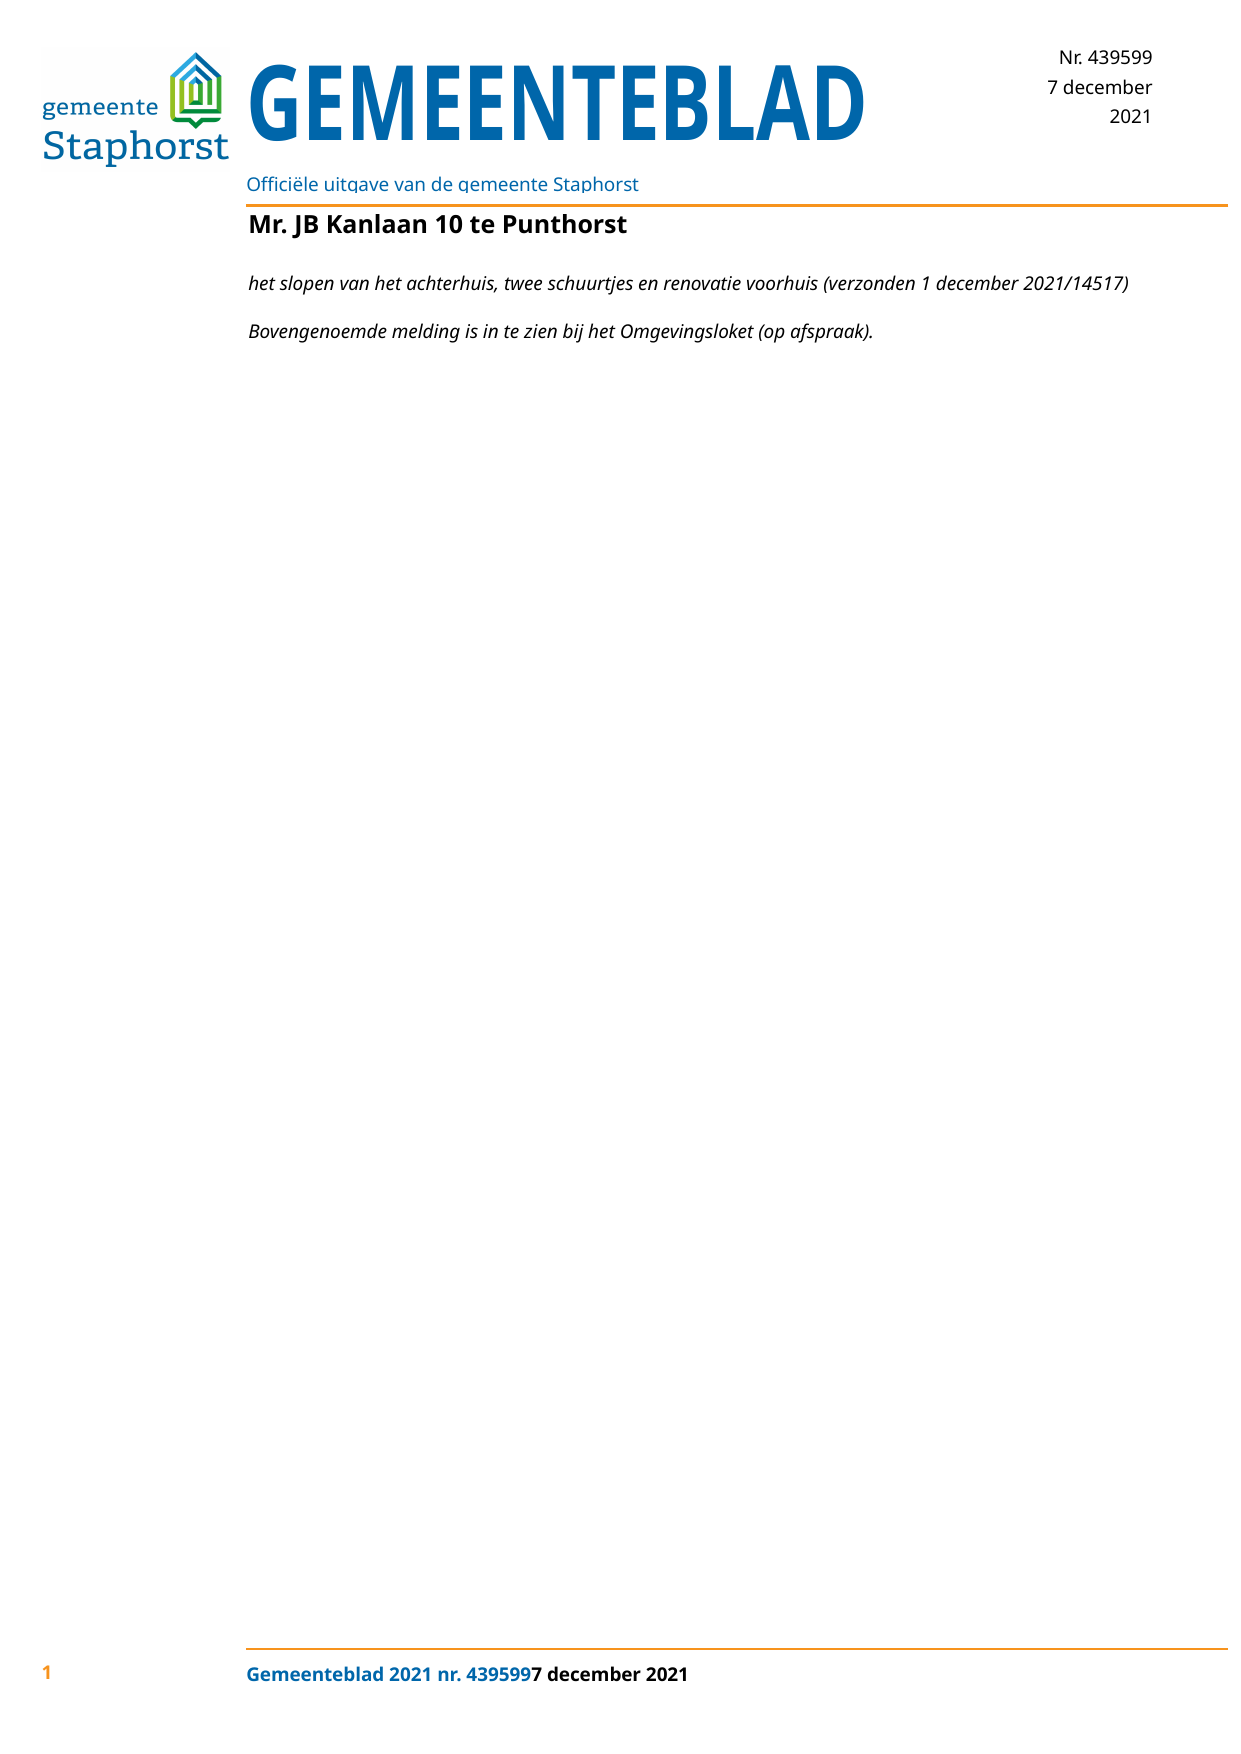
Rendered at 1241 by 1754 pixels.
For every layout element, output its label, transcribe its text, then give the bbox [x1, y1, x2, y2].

text het slopen van het achterhuis, twee schuurtjes en renovatie voorhuis (verzonden 1 december 2021/14517) [248, 270, 1152, 296]
text Mr. JB Kanlaan 10 te Punthorst [248, 207, 1152, 241]
picture [41, 47, 231, 172]
text Bovengenoemde melding is in te zien bij het Omgevingsloket (op afspraak). [248, 318, 1152, 344]
